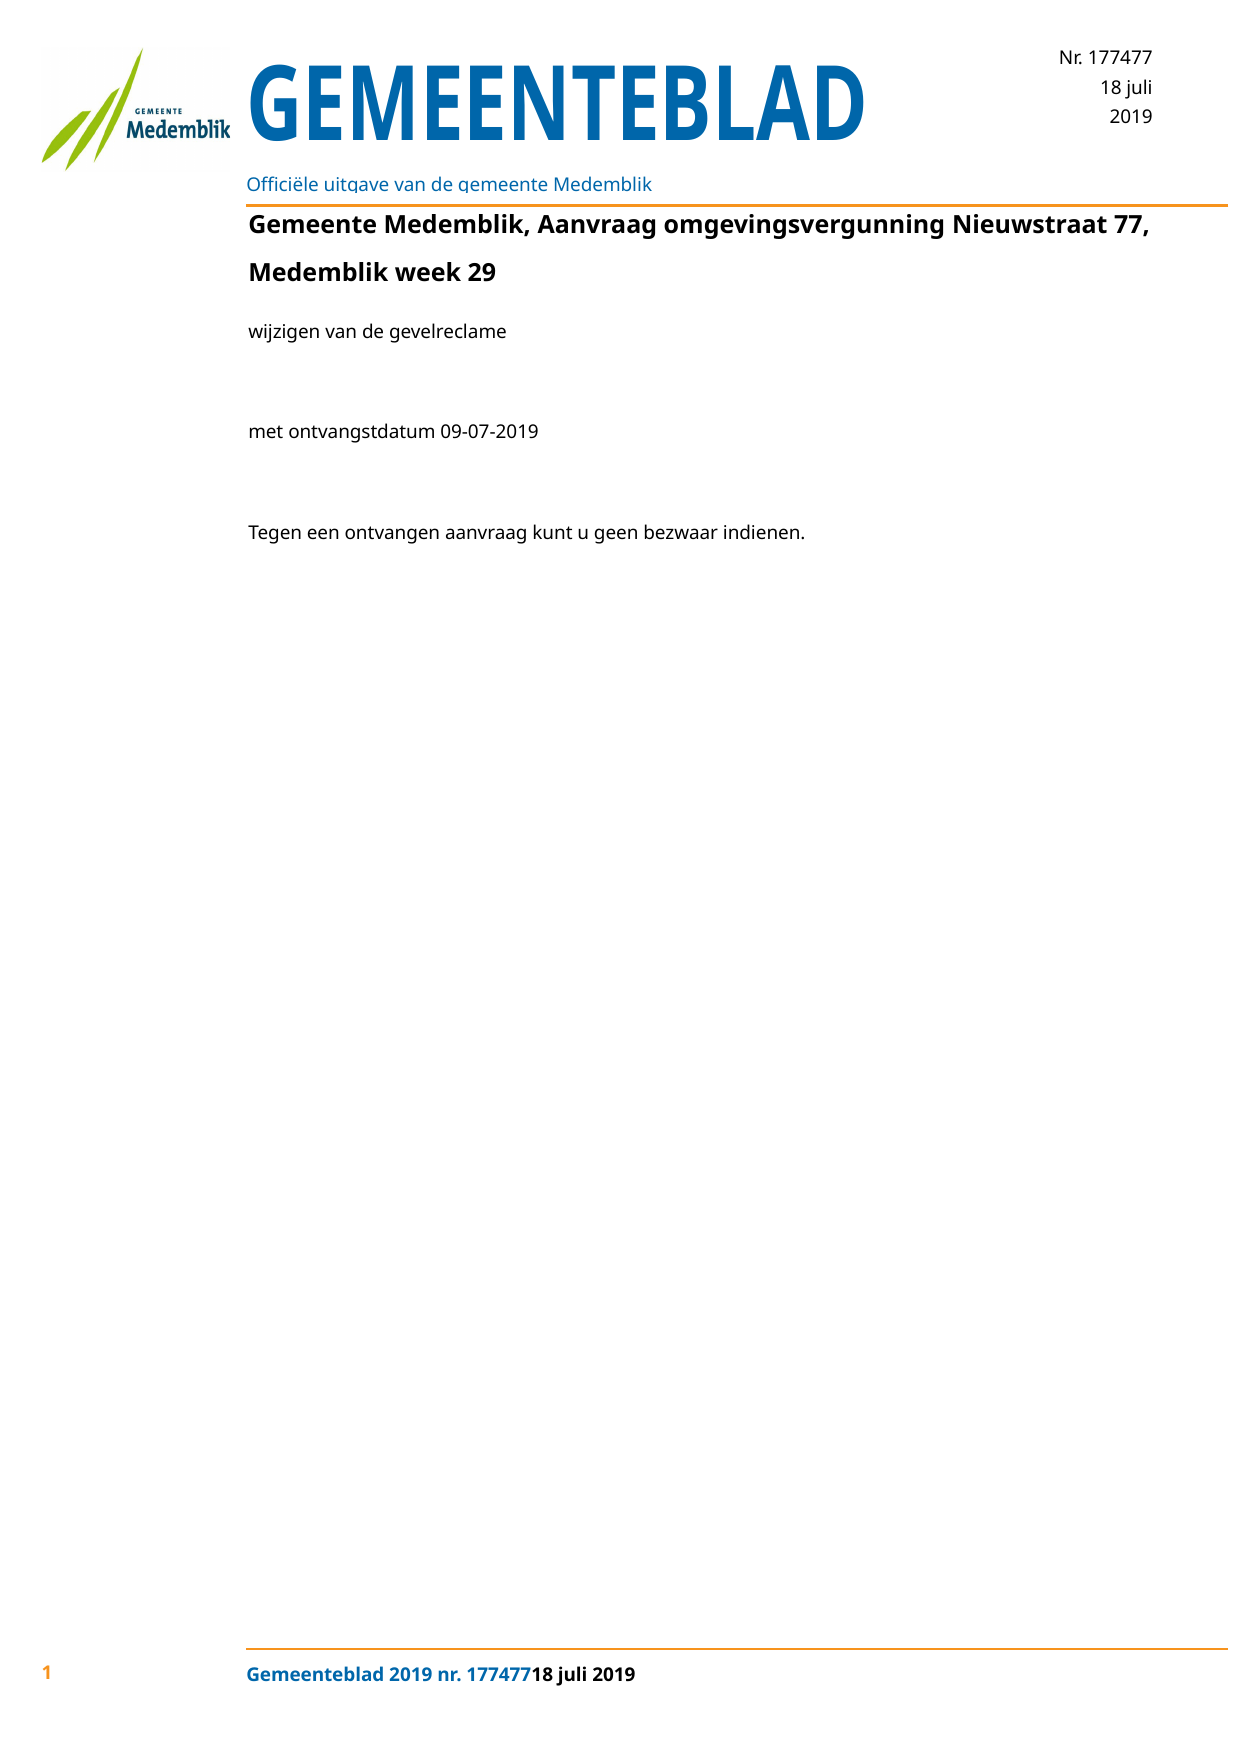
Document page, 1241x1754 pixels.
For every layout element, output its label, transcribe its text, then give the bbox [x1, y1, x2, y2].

text Gemeente Medemblik, Aanvraag omgevingsvergunning Nieuwstraat 77, Medemblik week 29 [248, 207, 1152, 288]
picture [41, 47, 231, 172]
text Tegen een ontvangen aanvraag kunt u geen bezwaar indienen. [248, 519, 1152, 545]
text met ontvangstdatum 09-07-2019 [248, 419, 1152, 444]
text wijzigen van de gevelreclame [248, 318, 1152, 344]
